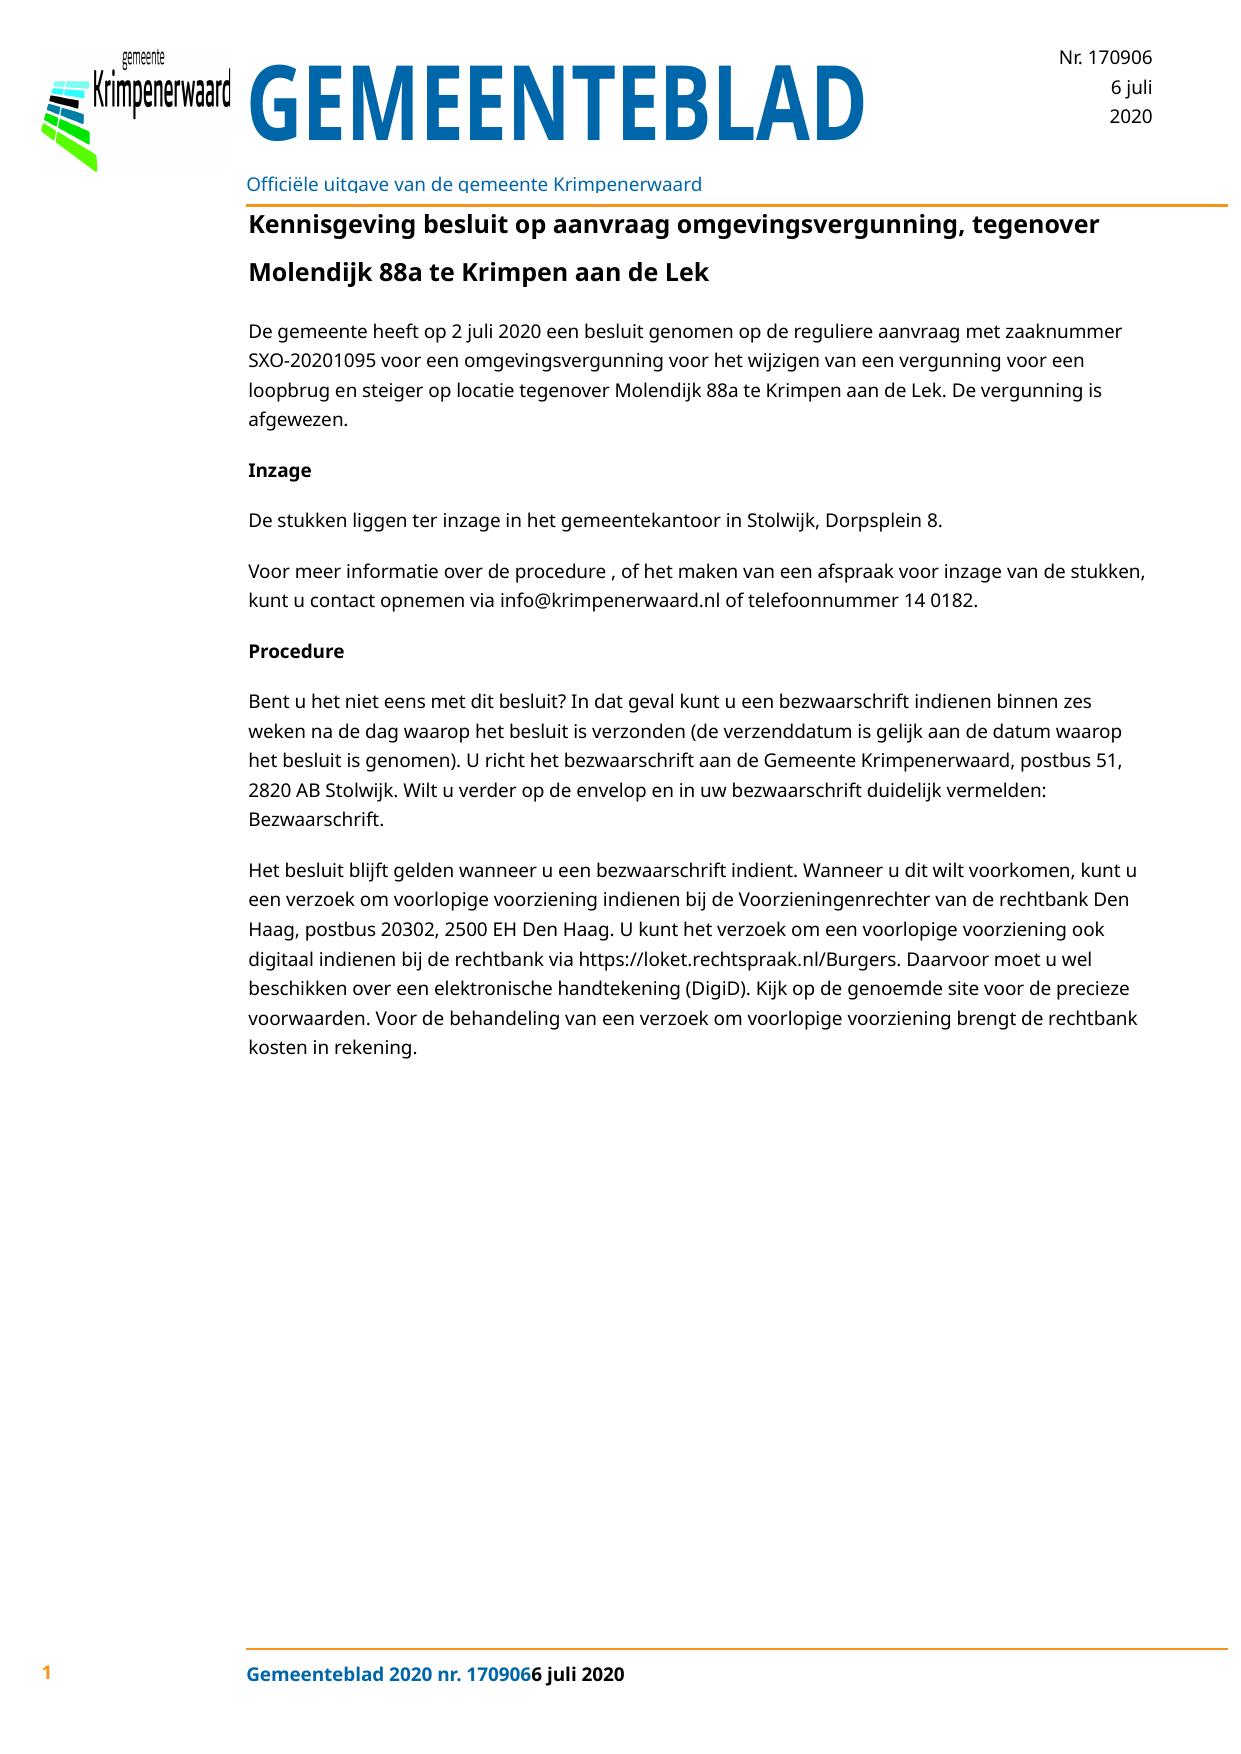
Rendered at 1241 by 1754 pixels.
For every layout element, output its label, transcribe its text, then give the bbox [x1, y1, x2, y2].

picture [41, 47, 231, 172]
text Inzage [248, 457, 1152, 483]
text De stukken liggen ter inzage in het gemeentekantoor in Stolwijk, Dorpsplein 8. [248, 507, 1152, 533]
text Het besluit blijft gelden wanneer u een bezwaarschrift indient. Wanneer u dit wilt voorkomen, kunt u een verzoek om voorlopige voorziening indienen bij de Voorzieningenrechter van de rechtbank Den Haag, postbus 20302, 2500 EH Den Haag. U kunt het verzoek om een voorlopige voorziening ook digitaal indienen bij de rechtbank via https://loket.rechtspraak.nl/Burgers. Daarvoor moet u wel beschikken over een elektronische handtekening (DigiD). Kijk op de genoemde site voor de precieze voorwaarden. Voor de behandeling van een verzoek om voorlopige voorziening brengt de rechtbank kosten in rekening. [248, 857, 1152, 1060]
text Procedure [248, 638, 1152, 664]
text Kennisgeving besluit op aanvraag omgevingsvergunning, tegenover Molendijk 88a te Krimpen aan de Lek [248, 207, 1152, 288]
text Bent u het niet eens met dit besluit? In dat geval kunt u een bezwaarschrift indienen binnen zes weken na de dag waarop het besluit is verzonden (de verzenddatum is gelijk aan de datum waarop het besluit is genomen). U richt het bezwaarschrift aan de Gemeente Krimpenerwaard, postbus 51, 2820 AB Stolwijk. Wilt u verder op de envelop en in uw bezwaarschrift duidelijk vermelden: Bezwaarschrift. [248, 688, 1152, 832]
text Voor meer informatie over de procedure , of het maken van een afspraak voor inzage van de stukken, kunt u contact opnemen via info@krimpenerwaard.nl of telefoonnummer 14 0182. [248, 558, 1152, 613]
text De gemeente heeft op 2 juli 2020 een besluit genomen op de reguliere aanvraag met zaaknummer SXO-20201095 voor een omgevingsvergunning voor het wijzigen van een vergunning voor een loopbrug en steiger op locatie tegenover Molendijk 88a te Krimpen aan de Lek. De vergunning is afgewezen. [248, 318, 1152, 432]
